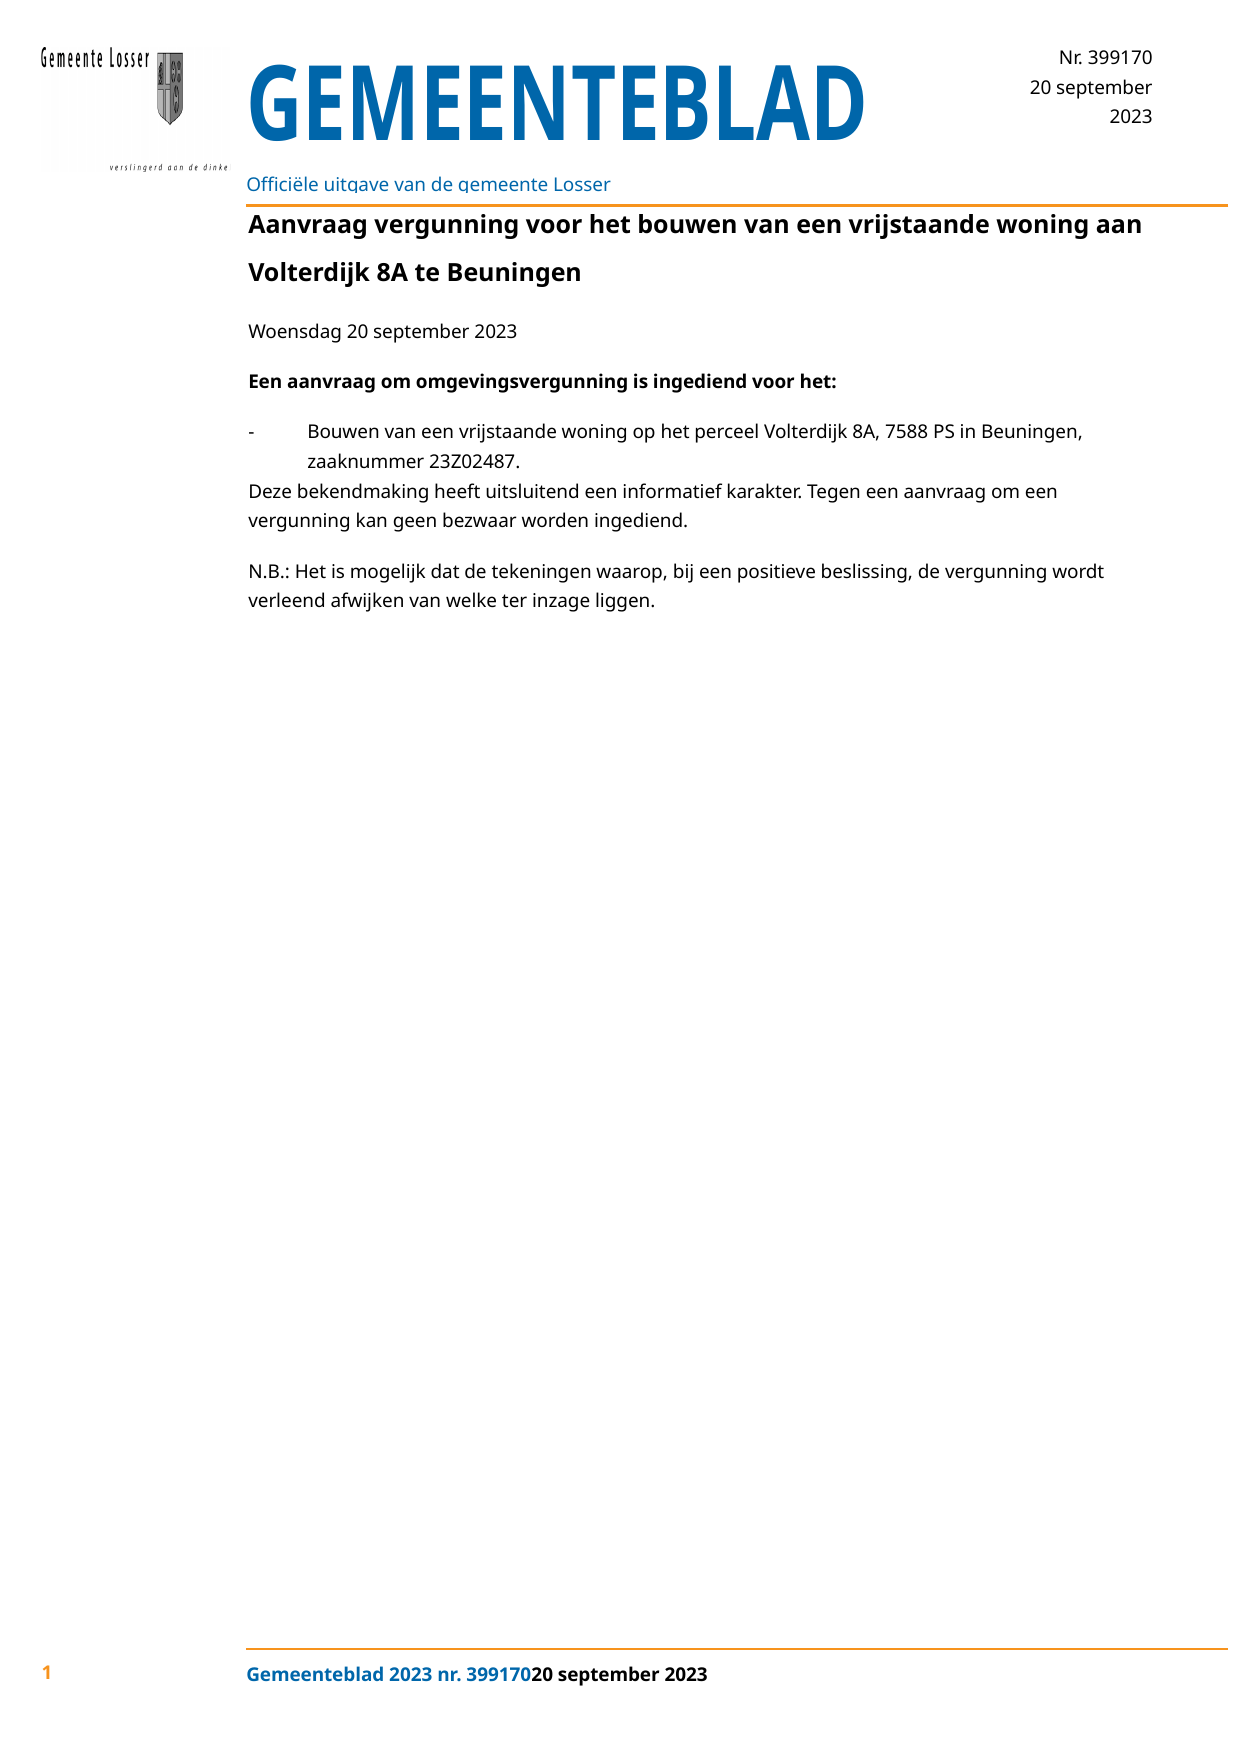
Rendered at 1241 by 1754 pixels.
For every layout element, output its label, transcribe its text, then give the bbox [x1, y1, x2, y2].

text Woensdag 20 september 2023 [248, 318, 1152, 344]
text Een aanvraag om omgevingsvergunning is ingediend voor het: [248, 368, 1152, 394]
text N.B.: Het is mogelijk dat de tekeningen waarop, bij een positieve beslissing, de vergunning wordt verleend afwijken van welke ter inzage liggen. [248, 558, 1152, 613]
text Aanvraag vergunning voor het bouwen van een vrijstaande woning aan Volterdijk 8A te Beuningen [248, 207, 1152, 288]
list Bouwen van een vrijstaande woning op het perceel Volterdijk 8A, 7588 PS in Beuningen, zaaknummer 23Z02487. [248, 419, 1152, 474]
text Deze bekendmaking heeft uitsluitend een informatief karakter. Tegen een aanvraag om een vergunning kan geen bezwaar worden ingediend. [248, 478, 1152, 533]
picture [41, 47, 231, 172]
